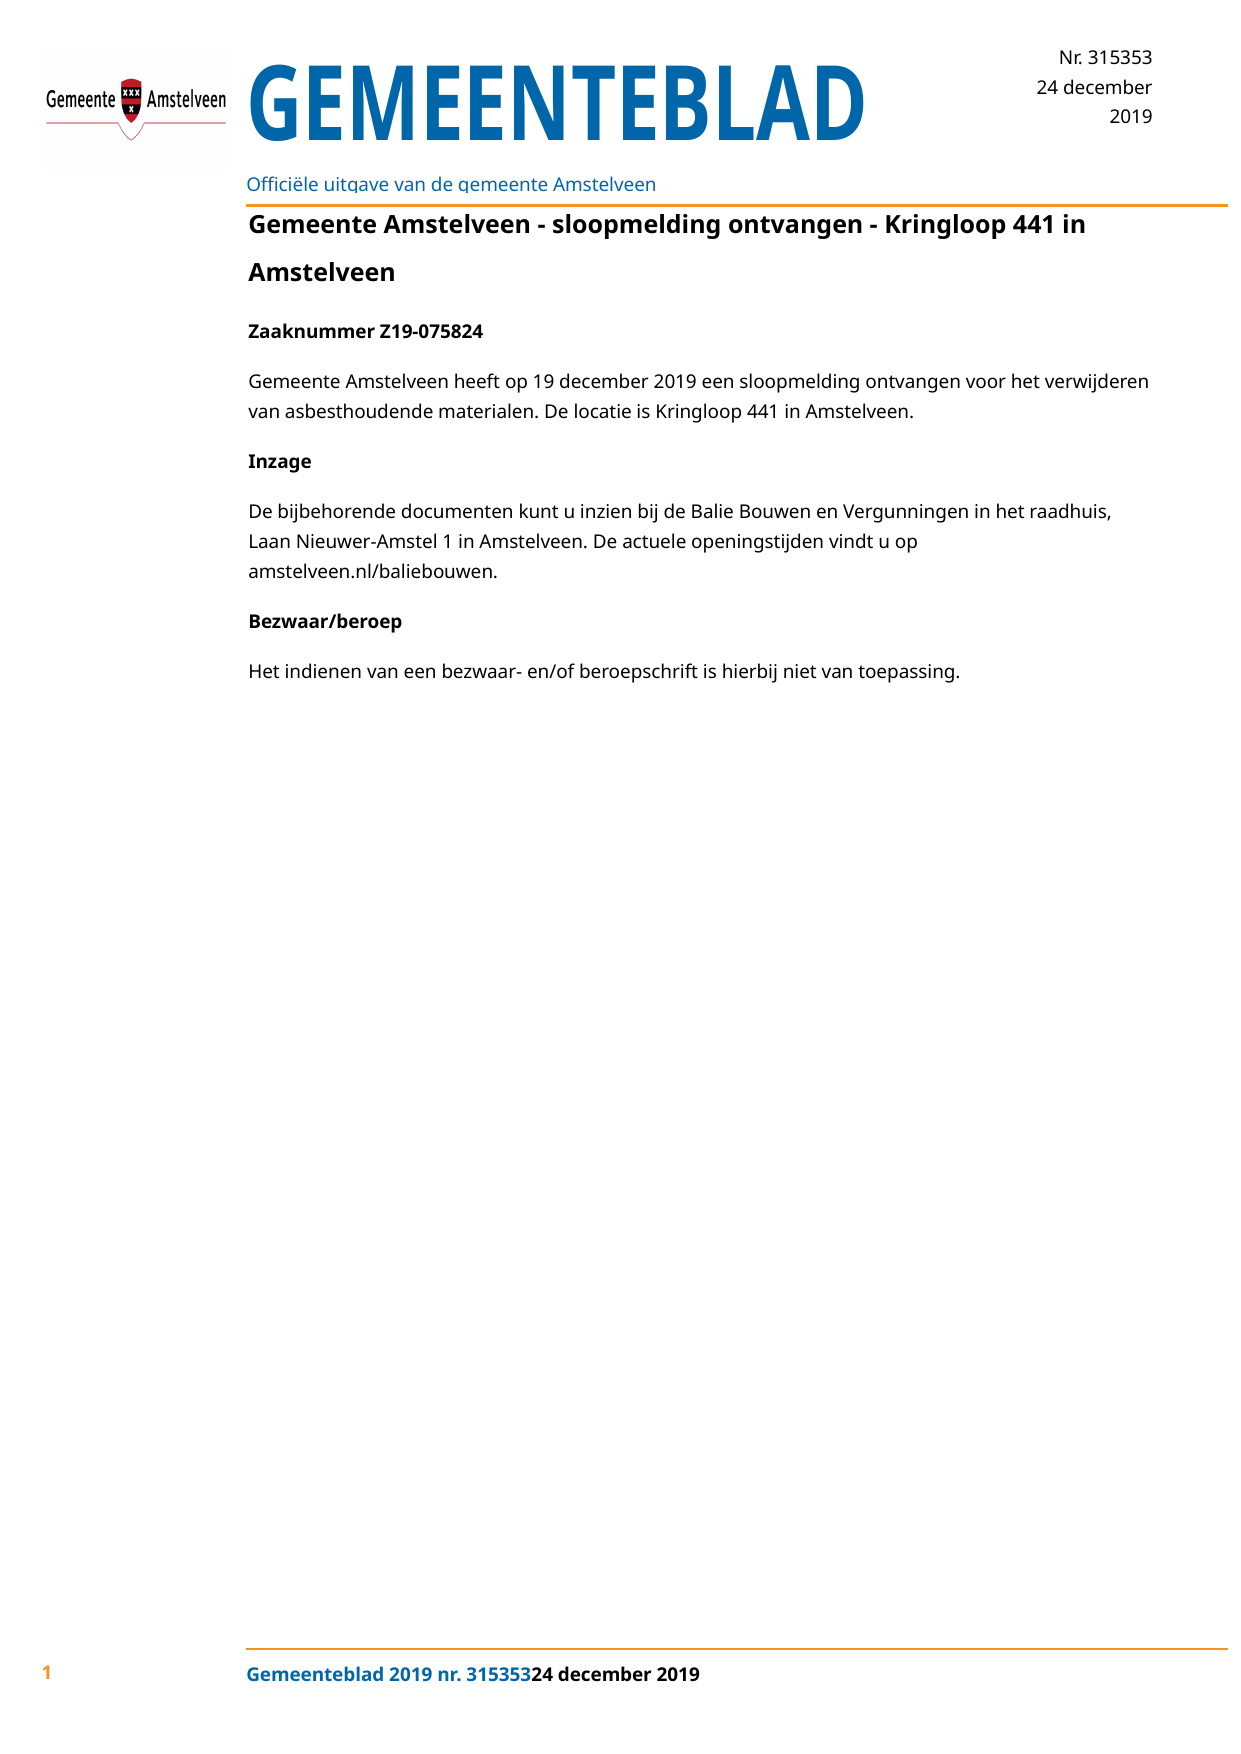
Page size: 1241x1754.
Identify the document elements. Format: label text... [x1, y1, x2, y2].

text De bijbehorende documenten kunt u inzien bij de Balie Bouwen en Vergunningen in het raadhuis, Laan Nieuwer-Amstel 1 in Amstelveen. De actuele openingstijden vindt u op amstelveen.nl/baliebouwen. [248, 499, 1152, 584]
picture [41, 47, 231, 172]
text Bezwaar/beroep [248, 608, 1152, 634]
text Inzage [248, 448, 1152, 474]
text Het indienen van een bezwaar- en/of beroepschrift is hierbij niet van toepassing. [248, 659, 1152, 684]
text Gemeente Amstelveen - sloopmelding ontvangen - Kringloop 441 in Amstelveen [248, 207, 1152, 288]
text Gemeente Amstelveen heeft op 19 december 2019 een sloopmelding ontvangen voor het verwijderen van asbesthoudende materialen. De locatie is Kringloop 441 in Amstelveen. [248, 368, 1152, 424]
text Zaaknummer Z19-075824 [248, 318, 1152, 344]
